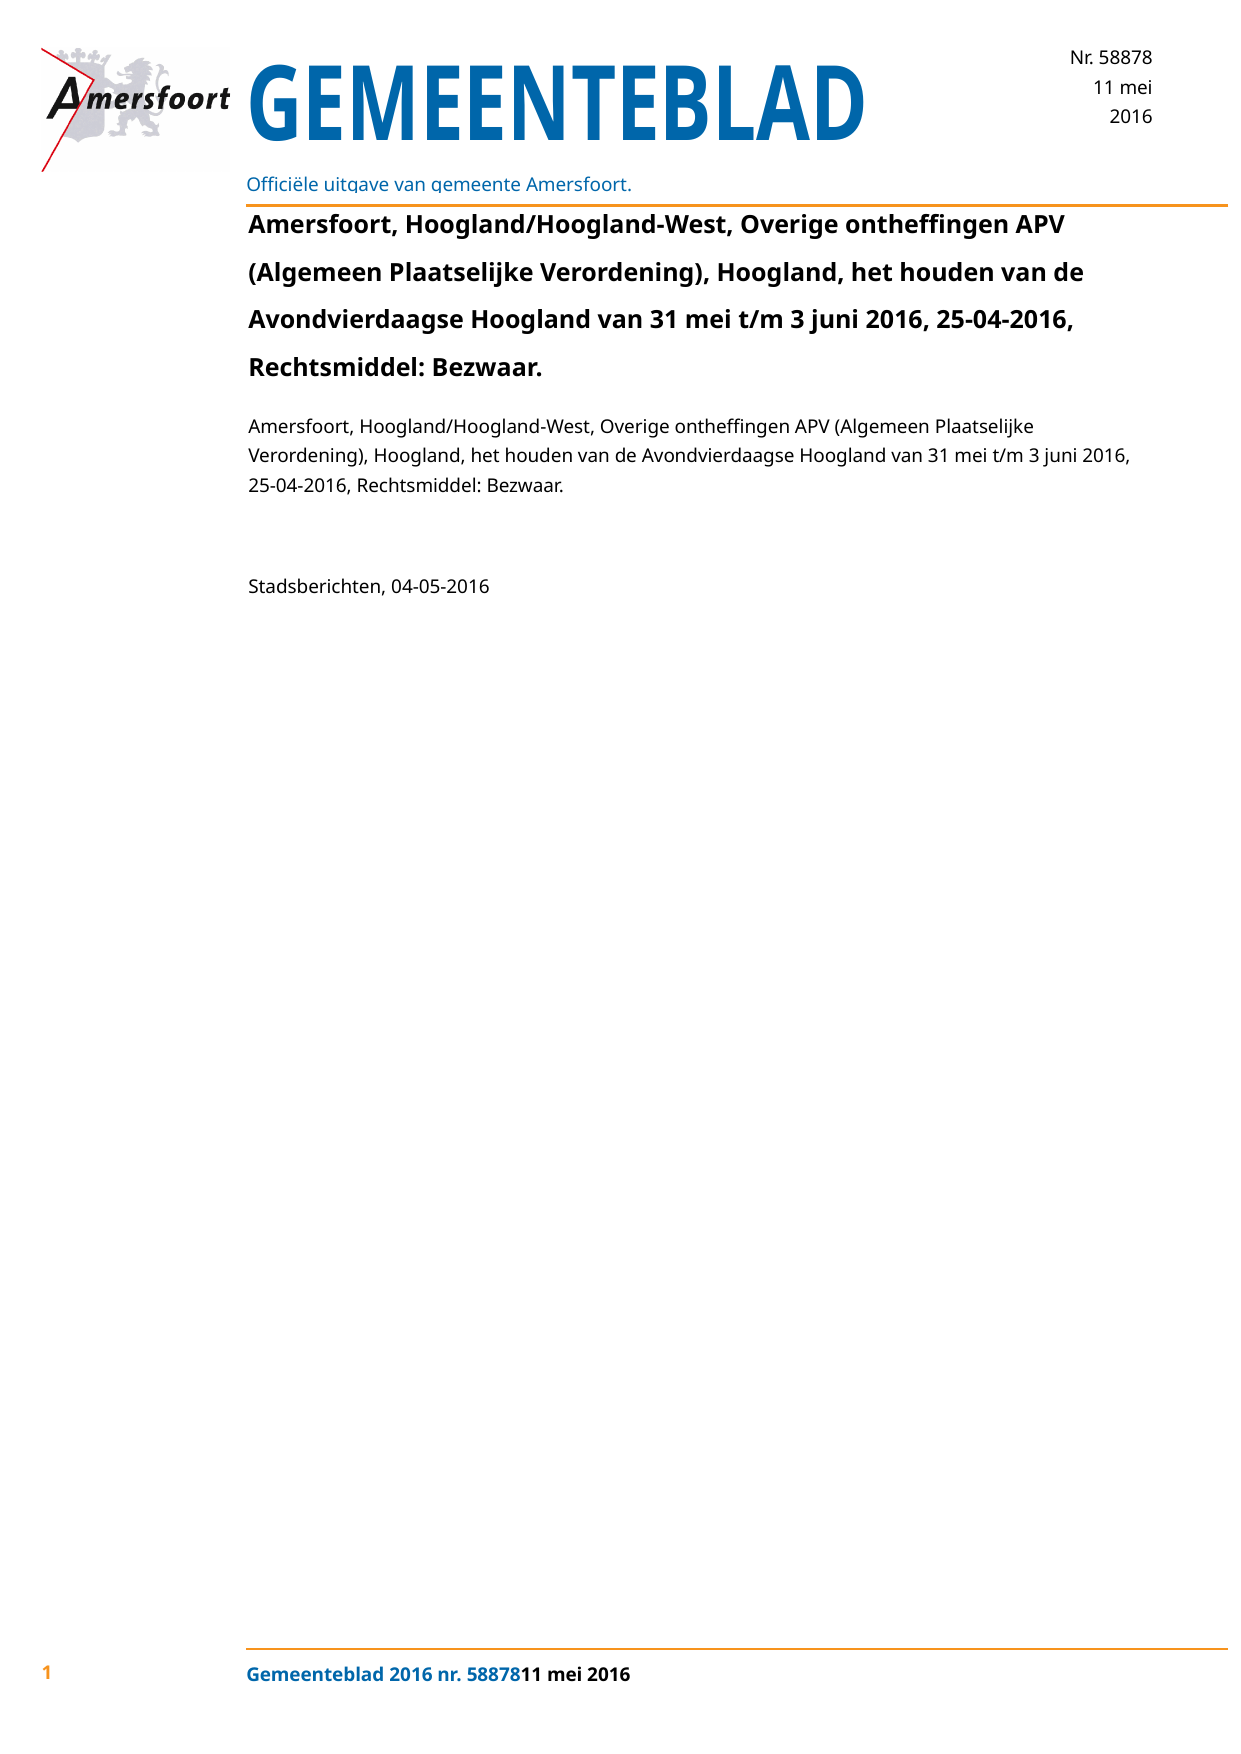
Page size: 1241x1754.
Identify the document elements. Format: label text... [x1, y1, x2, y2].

text Amersfoort, Hoogland/Hoogland-West, Overige ontheffingen APV (Algemeen Plaatselijke Verordening), Hoogland, het houden van de Avondvierdaagse Hoogland van 31 mei t/m 3 juni 2016, 25-04-2016, Rechtsmiddel: Bezwaar. [248, 413, 1152, 498]
text Amersfoort, Hoogland/Hoogland-West, Overige ontheffingen APV (Algemeen Plaatselijke Verordening), Hoogland, het houden van de Avondvierdaagse Hoogland van 31 mei t/m 3 juni 2016, 25-04-2016, Rechtsmiddel: Bezwaar. [248, 207, 1152, 384]
picture [41, 47, 231, 172]
text Stadsberichten, 04-05-2016 [248, 573, 1152, 599]
